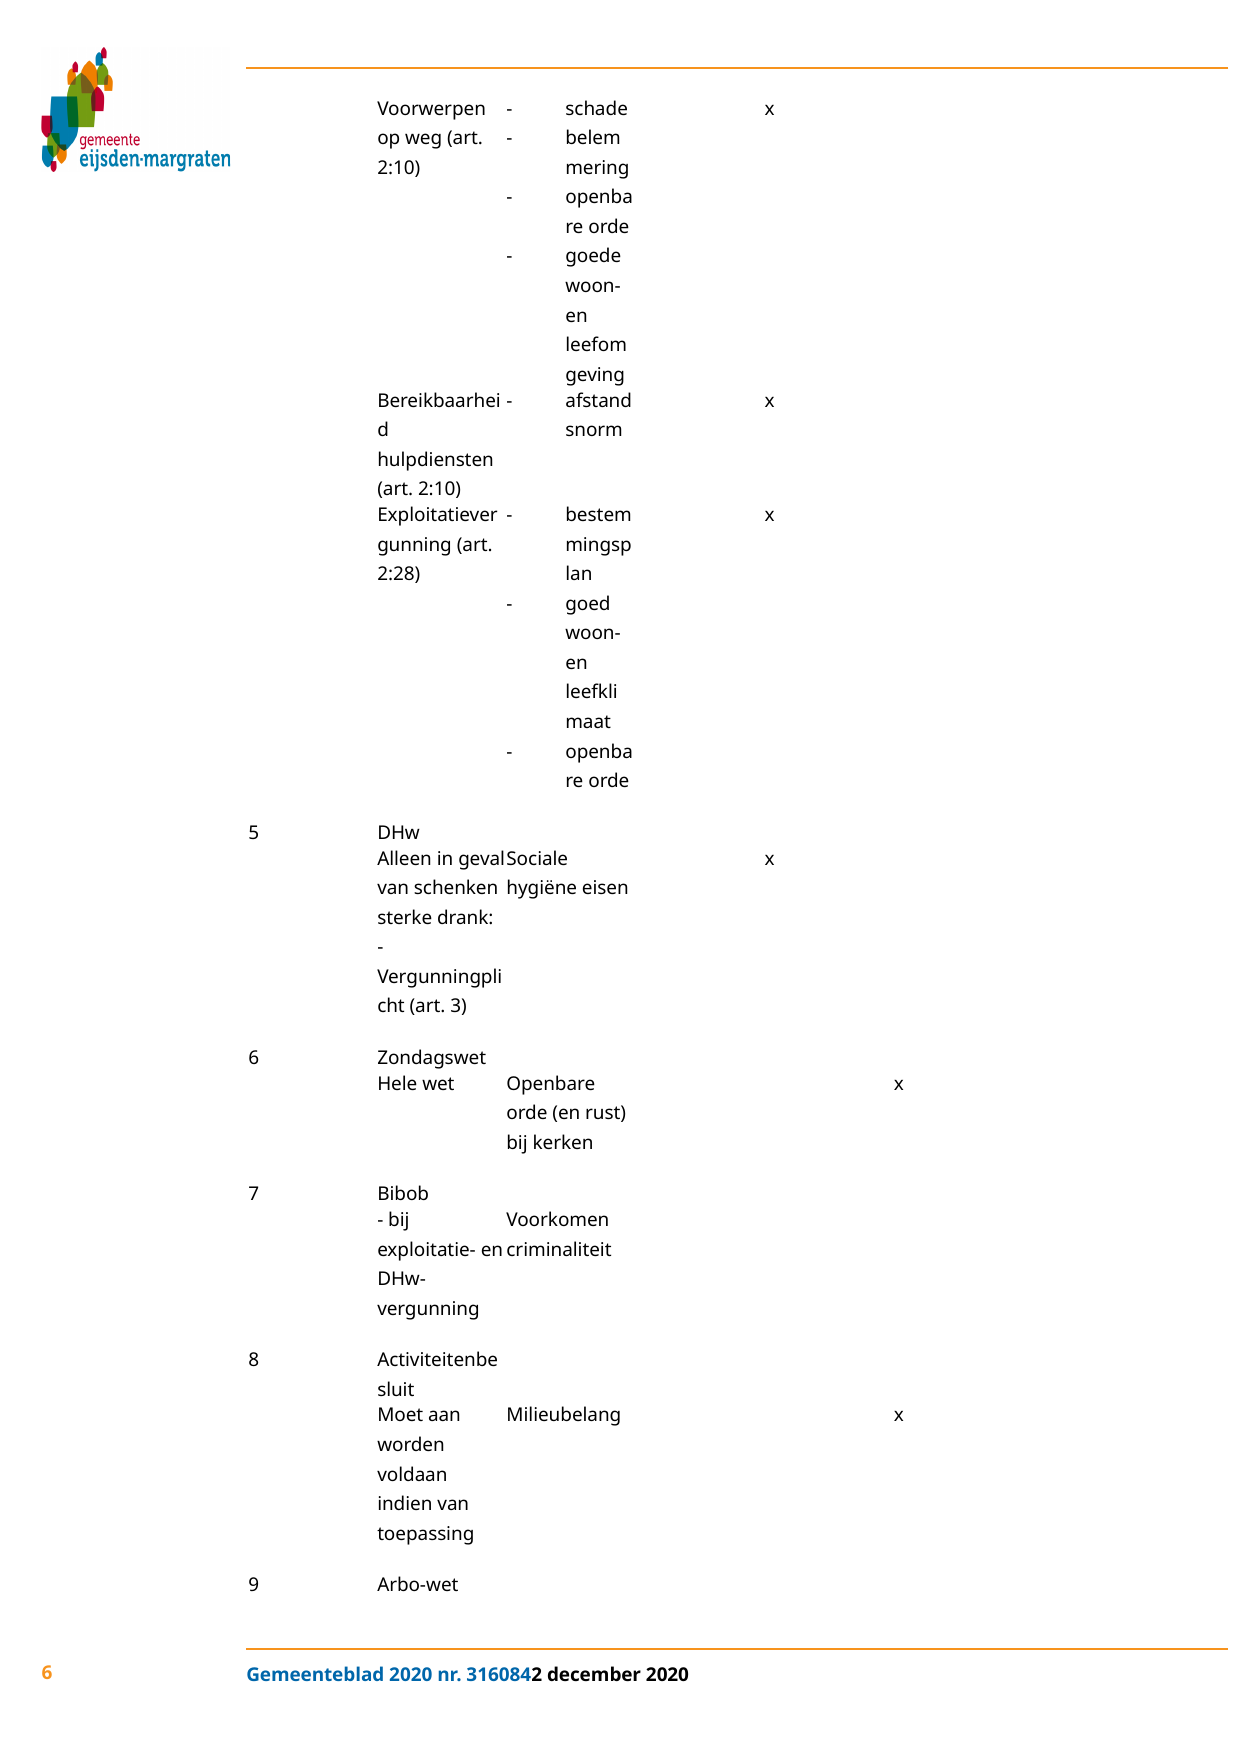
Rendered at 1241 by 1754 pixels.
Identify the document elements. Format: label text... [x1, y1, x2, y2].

table_cell Arbo-wet [377, 1571, 506, 1597]
table_cell [248, 1546, 377, 1571]
picture [41, 47, 231, 172]
table_cell [1023, 1571, 1152, 1597]
table_cell 8 [248, 1346, 377, 1402]
table_cell [1023, 793, 1152, 819]
table_cell [248, 1321, 377, 1346]
table_cell [894, 95, 1022, 387]
table_cell [764, 1321, 893, 1346]
table_cell [894, 1546, 1022, 1571]
table_cell Moet aan worden voldaan indien van toepassing [377, 1402, 506, 1546]
table_cell [1023, 1321, 1152, 1346]
table_cell [1023, 1070, 1152, 1155]
table_cell DHw [377, 819, 506, 845]
table_cell Voorkomen criminaliteit [506, 1206, 635, 1321]
table_cell [635, 1346, 764, 1402]
table_cell afstandsnorm [506, 387, 635, 501]
table_cell [894, 1346, 1022, 1402]
table_cell [1023, 1018, 1152, 1044]
table_cell schade belemmering openbare orde goede woon- en leefomgeving [506, 95, 635, 387]
table_cell [764, 1018, 893, 1044]
table_cell [764, 1044, 893, 1070]
table_cell x [764, 845, 893, 1018]
table_cell x [894, 1070, 1022, 1155]
table_cell [635, 1018, 764, 1044]
table_cell [377, 1546, 506, 1571]
table_cell [635, 845, 764, 1018]
table_cell Bibob [377, 1180, 506, 1206]
table_cell [635, 387, 764, 501]
table_cell Hele wet [377, 1070, 506, 1155]
table_cell [635, 1070, 764, 1155]
table_cell [248, 1402, 377, 1546]
table_cell [635, 1206, 764, 1321]
table_cell [506, 793, 635, 819]
table_cell [894, 793, 1022, 819]
table_cell [1023, 501, 1152, 793]
table_cell [1023, 845, 1152, 1018]
table_cell Bereikbaarheid hulpdiensten (art. 2:10) [377, 387, 506, 501]
table_cell Milieubelang [506, 1402, 635, 1546]
table_cell [764, 819, 893, 845]
table_cell [506, 1155, 635, 1180]
table_cell 6 [248, 1044, 377, 1070]
table_cell [635, 1321, 764, 1346]
table_cell [894, 819, 1022, 845]
table_cell [764, 793, 893, 819]
table_cell [506, 1571, 635, 1597]
table_cell [506, 1180, 635, 1206]
table_cell [248, 1206, 377, 1321]
table_cell [248, 95, 377, 387]
table_cell Alleen in geval van schenken sterke drank: - Vergunningplicht (art. 3) [377, 845, 506, 1018]
table_cell [635, 1180, 764, 1206]
table_cell [894, 845, 1022, 1018]
table_cell 5 [248, 819, 377, 845]
table_cell [1023, 1180, 1152, 1206]
table_cell [894, 1018, 1022, 1044]
table_cell [894, 1180, 1022, 1206]
table_cell [248, 1070, 377, 1155]
table_cell [506, 1044, 635, 1070]
table_cell [894, 1571, 1022, 1597]
table_cell [248, 1155, 377, 1180]
table_cell Openbare orde (en rust) bij kerken [506, 1070, 635, 1155]
table_cell [764, 1155, 893, 1180]
table_cell [764, 1206, 893, 1321]
table_cell [894, 1044, 1022, 1070]
table_cell [635, 793, 764, 819]
table_cell [894, 501, 1022, 793]
table_cell [248, 845, 377, 1018]
table_cell [894, 1321, 1022, 1346]
table_cell [1023, 95, 1152, 387]
table_cell [635, 819, 764, 845]
table_cell [635, 501, 764, 793]
table_cell [894, 1155, 1022, 1180]
table_cell 9 [248, 1571, 377, 1597]
table_cell [1023, 387, 1152, 501]
table_cell Activiteitenbesluit [377, 1346, 506, 1402]
table_cell [894, 387, 1022, 501]
table_cell [248, 793, 377, 819]
table_cell [894, 1206, 1022, 1321]
table_cell [1023, 1402, 1152, 1546]
table_cell 7 [248, 1180, 377, 1206]
table_cell [1023, 1155, 1152, 1180]
table_cell Sociale hygiëne eisen [506, 845, 635, 1018]
table_cell [377, 1321, 506, 1346]
table_cell [635, 95, 764, 387]
table_cell [764, 1546, 893, 1571]
table_cell [764, 1402, 893, 1546]
table_cell [1023, 819, 1152, 845]
table_cell [506, 1018, 635, 1044]
table_cell [1023, 1346, 1152, 1402]
table_cell [506, 1346, 635, 1402]
table_cell [764, 1070, 893, 1155]
table_cell Voorwerpen op weg (art. 2:10) [377, 95, 506, 387]
table_cell [1023, 1044, 1152, 1070]
table_cell [764, 1571, 893, 1597]
table_cell [764, 1180, 893, 1206]
table_cell [377, 1155, 506, 1180]
table_cell [635, 1546, 764, 1571]
table_cell x [764, 387, 893, 501]
table_cell [248, 501, 377, 793]
table_cell Exploitatievergunning (art. 2:28) [377, 501, 506, 793]
table_cell bestemmingsplan goed woon- en leefklimaat openbare orde [506, 501, 635, 793]
table_cell [506, 819, 635, 845]
table_cell x [764, 95, 893, 387]
table_cell [635, 1402, 764, 1546]
table_cell [1023, 1546, 1152, 1571]
table_cell Zondagswet [377, 1044, 506, 1070]
table_cell x [764, 501, 893, 793]
table_cell - bij exploitatie- en DHw-vergunning [377, 1206, 506, 1321]
table_cell [377, 793, 506, 819]
table_cell [635, 1571, 764, 1597]
table_cell [635, 1155, 764, 1180]
table_cell [764, 1346, 893, 1402]
table_cell x [894, 1402, 1022, 1546]
table_cell [1023, 1206, 1152, 1321]
table_cell [377, 1018, 506, 1044]
table_cell [635, 1044, 764, 1070]
table_cell [506, 1321, 635, 1346]
table_cell [506, 1546, 635, 1571]
table_cell [248, 1018, 377, 1044]
table_cell [248, 387, 377, 501]
